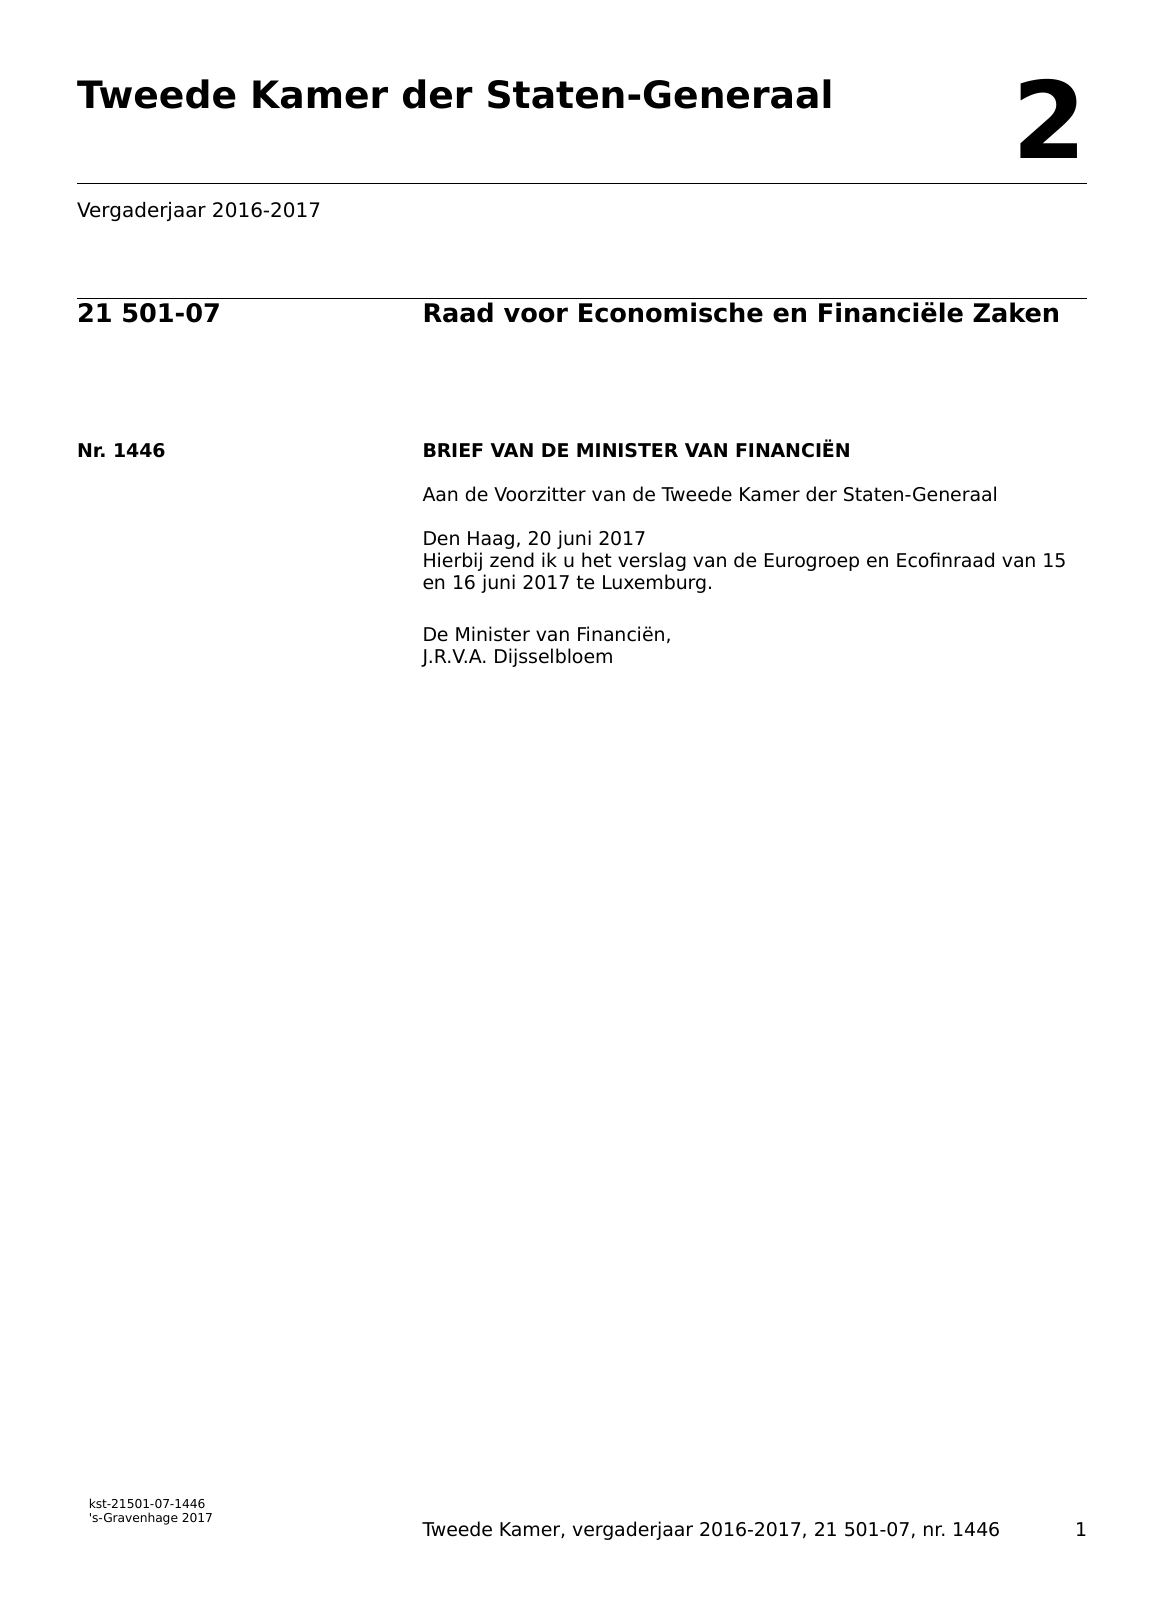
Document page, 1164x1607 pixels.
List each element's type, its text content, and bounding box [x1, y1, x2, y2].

text Aan de Voorzitter van de Tweede Kamer der Staten-Generaal [422, 484, 1087, 506]
text 's-Gravenhage 2017 [88, 1511, 323, 1525]
subtitle 21 501-07 Raad voor Economische en Financiële Zaken [77, 299, 1087, 329]
table_header 2 [886, 59, 1087, 183]
text kst-21501-07-1446 [88, 1497, 323, 1511]
text De Minister van Financiën, J.R.V.A. Dijsselbloem [422, 624, 1087, 668]
table_header Tweede Kamer der Staten-Generaal [77, 59, 886, 183]
text Hierbij zend ik u het verslag van de Eurogroep en Ecofinraad van 15 en 16 juni 2017 te Luxemburg. [422, 550, 1087, 594]
table_cell Vergaderjaar 2016-2017 [77, 184, 1087, 298]
subtitle Nr. 1446 BRIEF VAN DE MINISTER VAN FINANCIËN [77, 440, 1087, 462]
text Den Haag, 20 juni 2017 [422, 528, 1087, 550]
